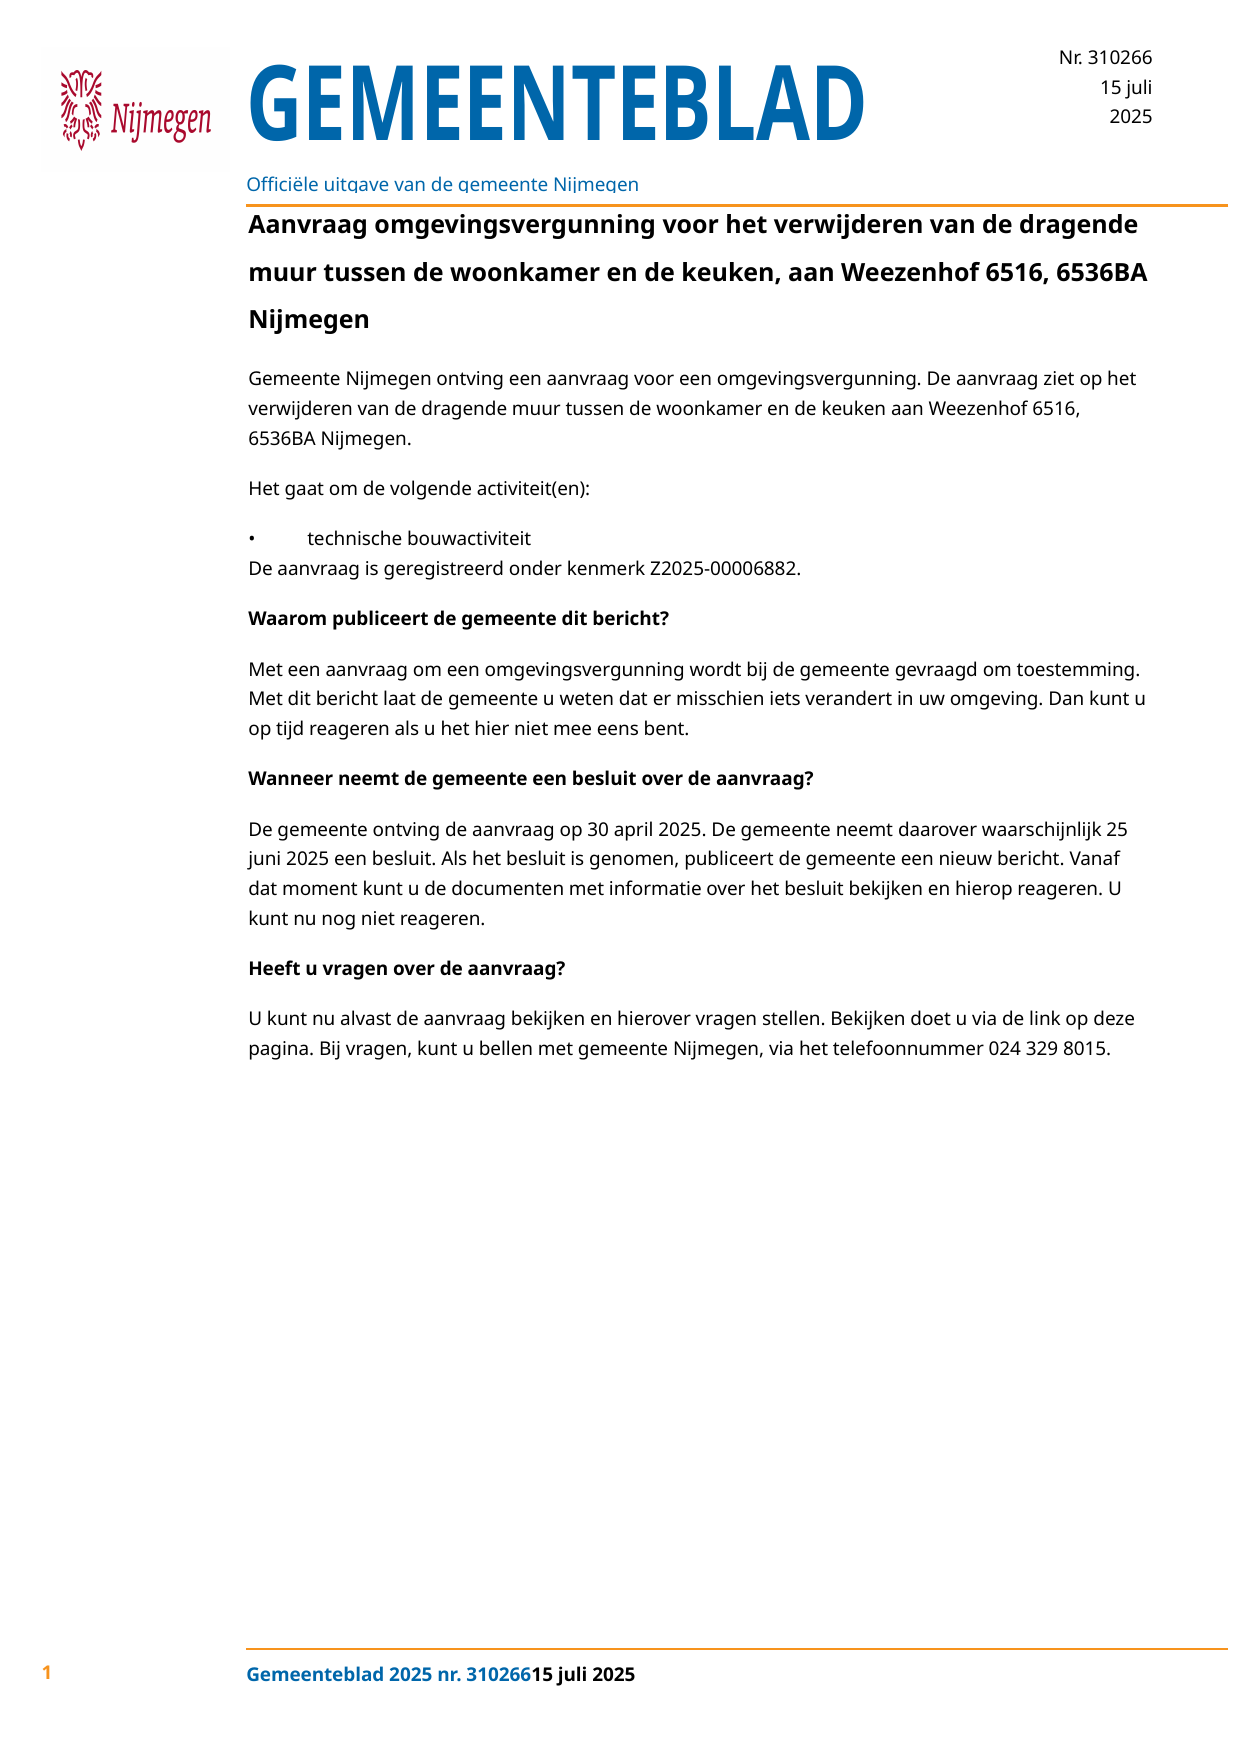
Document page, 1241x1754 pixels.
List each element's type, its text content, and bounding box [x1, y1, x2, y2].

text Het gaat om de volgende activiteit(en): [248, 475, 1152, 501]
text Waarom publiceert de gemeente dit bericht? [248, 606, 1152, 631]
text Met een aanvraag om een omgevingsvergunning wordt bij de gemeente gevraagd om toestemming. Met dit bericht laat de gemeente u weten dat er misschien iets verandert in uw omgeving. Dan kunt u op tijd reageren als u het hier niet mee eens bent. [248, 656, 1152, 741]
text Wanneer neemt de gemeente een besluit over de aanvraag? [248, 766, 1152, 791]
text Aanvraag omgevingsvergunning voor het verwijderen van de dragende muur tussen de woonkamer en de keuken, aan Weezenhof 6516, 6536BA Nijmegen [248, 207, 1152, 336]
list technische bouwactiviteit [248, 526, 1152, 551]
text U kunt nu alvast de aanvraag bekijken en hierover vragen stellen. Bekijken doet u via de link op deze pagina. Bij vragen, kunt u bellen met gemeente Nijmegen, via het telefoonnummer 024 329 8015. [248, 1006, 1152, 1061]
text De aanvraag is geregistreerd onder kenmerk Z2025-00006882. [248, 555, 1152, 581]
text Heeft u vragen over de aanvraag? [248, 955, 1152, 981]
text Gemeente Nijmegen ontving een aanvraag voor een omgevingsvergunning. De aanvraag ziet op het verwijderen van de dragende muur tussen de woonkamer en de keuken aan Weezenhof 6516, 6536BA Nijmegen. [248, 366, 1152, 450]
text De gemeente ontving de aanvraag op 30 april 2025. De gemeente neemt daarover waarschijnlijk 25 juni 2025 een besluit. Als het besluit is genomen, publiceert de gemeente een nieuw bericht. Vanaf dat moment kunt u de documenten met informatie over het besluit bekijken en hierop reageren. U kunt nu nog niet reageren. [248, 816, 1152, 930]
picture [41, 47, 231, 172]
